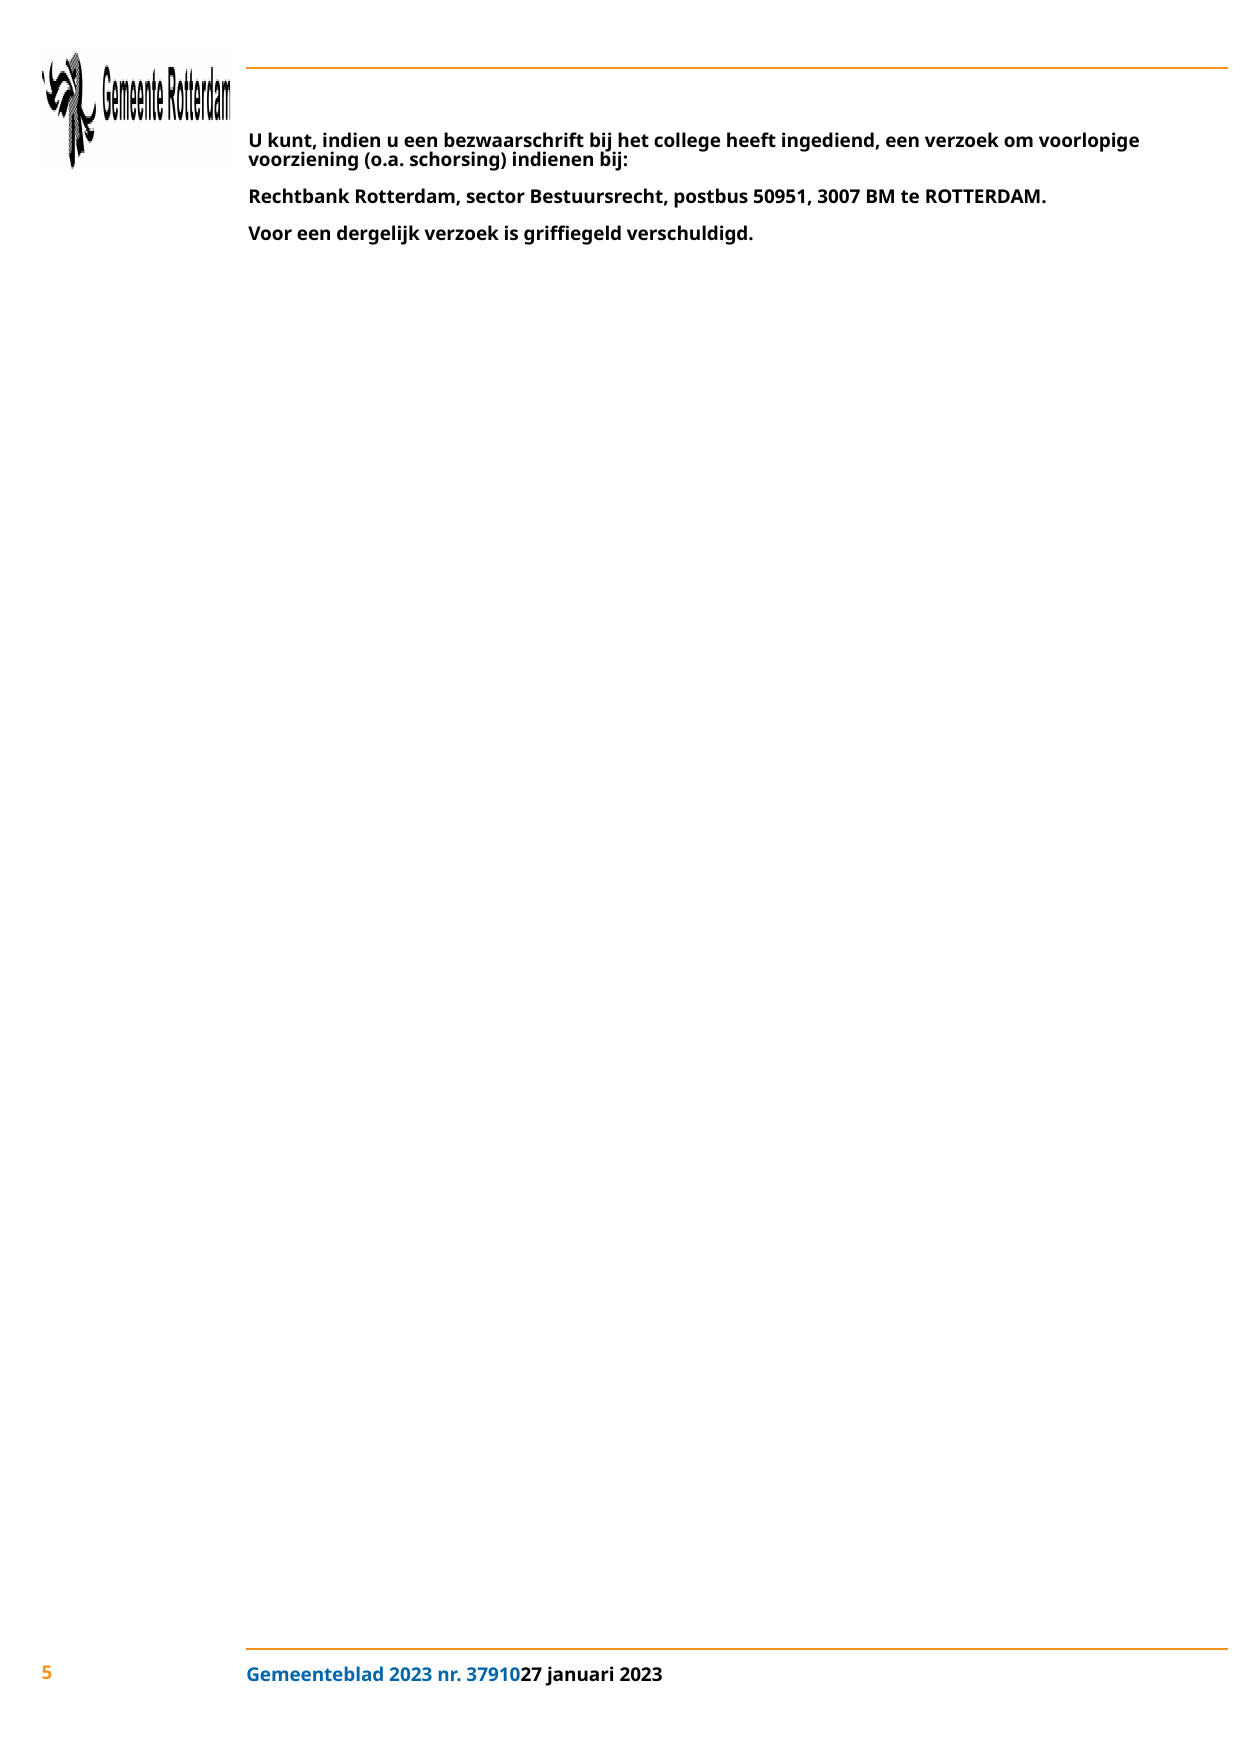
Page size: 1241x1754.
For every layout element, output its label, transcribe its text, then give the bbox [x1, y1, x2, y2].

text U kunt, indien u een bezwaarschrift bij het college heeft ingediend, een verzoek om voorlopige voorziening (o.a. schorsing) indienen bij: [248, 132, 1152, 170]
text Voor een dergelijk verzoek is griffiegeld verschuldigd. [248, 225, 1152, 244]
picture [41, 47, 231, 172]
text Rechtbank Rotterdam, sector Bestuursrecht, postbus 50951, 3007 BM te ROTTERDAM. [248, 188, 1152, 207]
